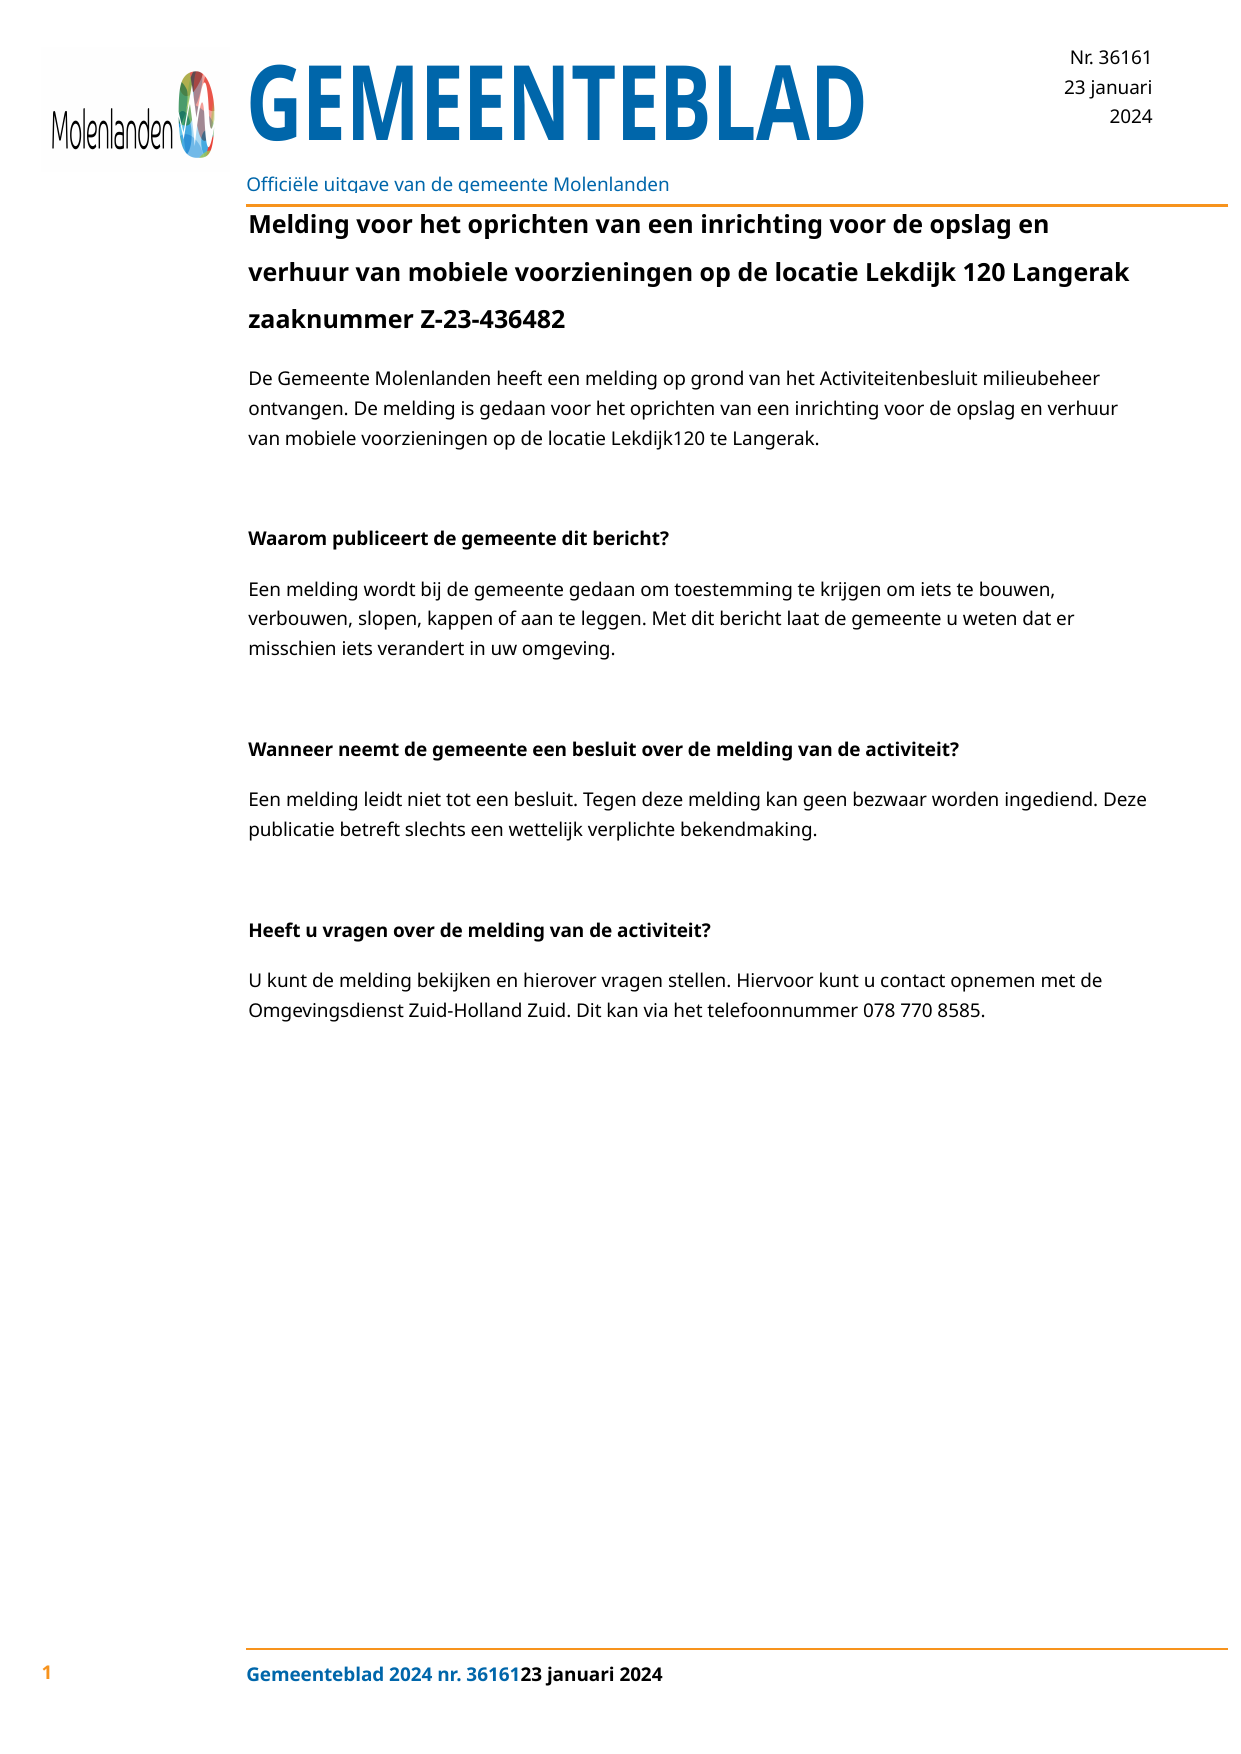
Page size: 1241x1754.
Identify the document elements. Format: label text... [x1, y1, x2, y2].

text Heeft u vragen over de melding van de activiteit? [248, 917, 1152, 942]
text Waarom publiceert de gemeente dit bericht? [248, 526, 1152, 551]
text Een melding wordt bij de gemeente gedaan om toestemming te krijgen om iets te bouwen, verbouwen, slopen, kappen of aan te leggen. Met dit bericht laat de gemeente u weten dat er misschien iets verandert in uw omgeving. [248, 576, 1152, 661]
text De Gemeente Molenlanden heeft een melding op grond van het Activiteitenbesluit milieubeheer ontvangen. De melding is gedaan voor het oprichten van een inrichting voor de opslag en verhuur van mobiele voorzieningen op de locatie Lekdijk120 te Langerak. [248, 366, 1152, 450]
text Een melding leidt niet tot een besluit. Tegen deze melding kan geen bezwaar worden ingediend. Deze publicatie betreft slechts een wettelijk verplichte bekendmaking. [248, 786, 1152, 842]
text Wanneer neemt de gemeente een besluit over de melding van de activiteit? [248, 736, 1152, 762]
picture [41, 47, 231, 172]
text U kunt de melding bekijken en hierover vragen stellen. Hiervoor kunt u contact opnemen met de Omgevingsdienst Zuid-Holland Zuid. Dit kan via het telefoonnummer 078 770 8585. [248, 967, 1152, 1022]
text Melding voor het oprichten van een inrichting voor de opslag en verhuur van mobiele voorzieningen op de locatie Lekdijk 120 Langerak zaaknummer Z-23-436482 [248, 207, 1152, 336]
